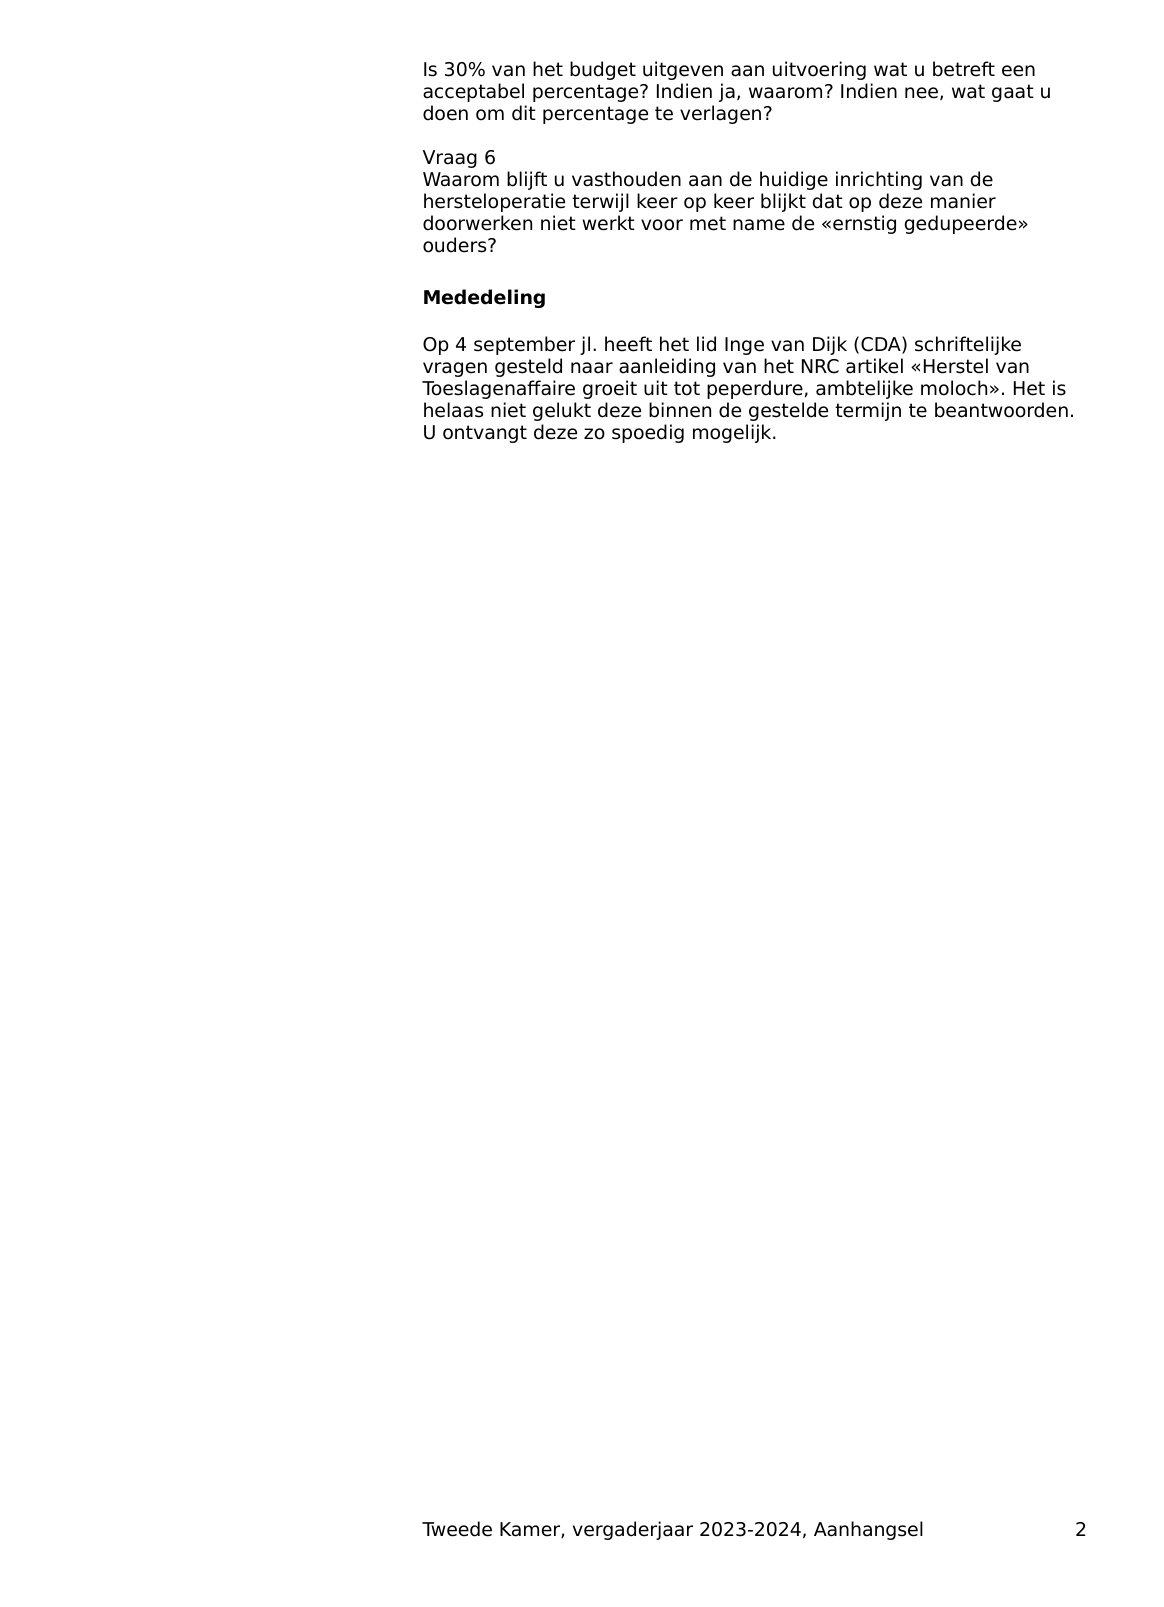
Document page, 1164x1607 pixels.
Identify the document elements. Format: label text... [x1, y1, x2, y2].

text Vraag 6 [422, 147, 1087, 169]
text Is 30% van het budget uitgeven aan uitvoering wat u betreft een acceptabel percentage? Indien ja, waarom? Indien nee, wat gaat u doen om dit percentage te verlagen? [422, 59, 1087, 125]
subtitle Mededeling [422, 287, 1087, 309]
text Op 4 september jl. heeft het lid Inge van Dijk (CDA) schriftelijke vragen gesteld naar aanleiding van het NRC artikel «Herstel van Toeslagenaffaire groeit uit tot peperdure, ambtelijke moloch». Het is helaas niet gelukt deze binnen de gestelde termijn te beantwoorden. U ontvangt deze zo spoedig mogelijk. [422, 334, 1087, 444]
text Waarom blijft u vasthouden aan de huidige inrichting van de hersteloperatie terwijl keer op keer blijkt dat op deze manier doorwerken niet werkt voor met name de «ernstig gedupeerde» ouders? [422, 169, 1087, 257]
